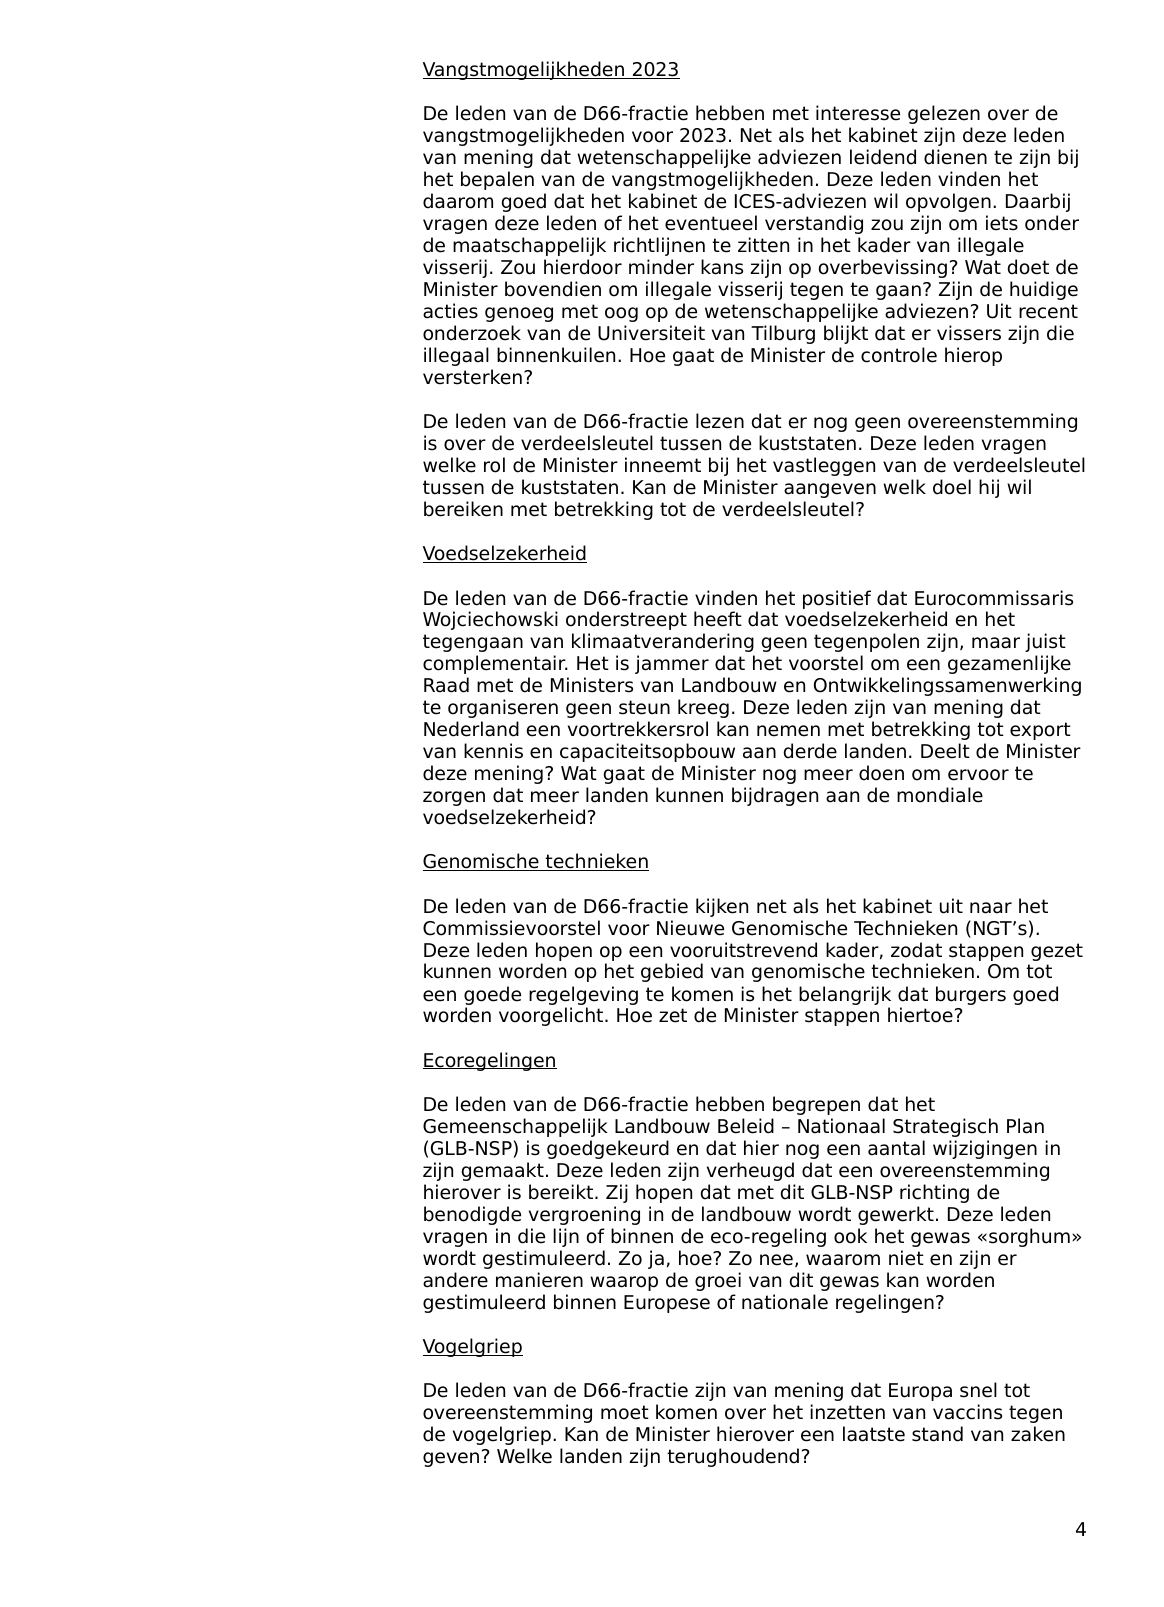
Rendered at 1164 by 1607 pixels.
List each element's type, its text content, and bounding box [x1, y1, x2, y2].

text De leden van de D66-fractie hebben begrepen dat het Gemeenschappelijk Landbouw Beleid – Nationaal Strategisch Plan (GLB-NSP) is goedgekeurd en dat hier nog een aantal wijzigingen in zijn gemaakt. Deze leden zijn verheugd dat een overeenstemming hierover is bereikt. Zij hopen dat met dit GLB-NSP richting de benodigde vergroening in de landbouw wordt gewerkt. Deze leden vragen in die lijn of binnen de eco-regeling ook het gewas «sorghum» wordt gestimuleerd. Zo ja, hoe? Zo nee, waarom niet en zijn er andere manieren waarop de groei van dit gewas kan worden gestimuleerd binnen Europese of nationale regelingen? [422, 1094, 1087, 1313]
subtitle Voedselzekerheid [422, 543, 1087, 565]
text De leden van de D66-fractie zijn van mening dat Europa snel tot overeenstemming moet komen over het inzetten van vaccins tegen de vogelgriep. Kan de Minister hierover een laatste stand van zaken geven? Welke landen zijn terughoudend? [422, 1380, 1087, 1468]
subtitle Ecoregelingen [422, 1049, 1087, 1072]
subtitle Vogelgriep [422, 1336, 1087, 1358]
text De leden van de D66-fractie kijken net als het kabinet uit naar het Commissievoorstel voor Nieuwe Genomische Technieken (NGT’s). Deze leden hopen op een vooruitstrevend kader, zodat stappen gezet kunnen worden op het gebied van genomische technieken. Om tot een goede regelgeving te komen is het belangrijk dat burgers goed worden voorgelicht. Hoe zet de Minister stappen hiertoe? [422, 896, 1087, 1027]
subtitle Vangstmogelijkheden 2023 [422, 59, 1087, 81]
text De leden van de D66-fractie hebben met interesse gelezen over de vangstmogelijkheden voor 2023. Net als het kabinet zijn deze leden van mening dat wetenschappelijke adviezen leidend dienen te zijn bij het bepalen van de vangstmogelijkheden. Deze leden vinden het daarom goed dat het kabinet de ICES-adviezen wil opvolgen. Daarbij vragen deze leden of het eventueel verstandig zou zijn om iets onder de maatschappelijk richtlijnen te zitten in het kader van illegale visserij. Zou hierdoor minder kans zijn op overbevissing? Wat doet de Minister bovendien om illegale visserij tegen te gaan? Zijn de huidige acties genoeg met oog op de wetenschappelijke adviezen? Uit recent onderzoek van de Universiteit van Tilburg blijkt dat er vissers zijn die illegaal binnenkuilen. Hoe gaat de Minister de controle hierop versterken? [422, 103, 1087, 389]
text De leden van de D66-fractie lezen dat er nog geen overeenstemming is over de verdeelsleutel tussen de kuststaten. Deze leden vragen welke rol de Minister inneemt bij het vastleggen van de verdeelsleutel tussen de kuststaten. Kan de Minister aangeven welk doel hij wil bereiken met betrekking tot de verdeelsleutel? [422, 411, 1087, 521]
subtitle Genomische technieken [422, 851, 1087, 873]
text De leden van de D66-fractie vinden het positief dat Eurocommissaris Wojciechowski onderstreept heeft dat voedselzekerheid en het tegengaan van klimaatverandering geen tegenpolen zijn, maar juist complementair. Het is jammer dat het voorstel om een gezamenlijke Raad met de Ministers van Landbouw en Ontwikkelingssamenwerking te organiseren geen steun kreeg. Deze leden zijn van mening dat Nederland een voortrekkersrol kan nemen met betrekking tot export van kennis en capaciteitsopbouw aan derde landen. Deelt de Minister deze mening? Wat gaat de Minister nog meer doen om ervoor te zorgen dat meer landen kunnen bijdragen aan de mondiale voedselzekerheid? [422, 587, 1087, 829]
